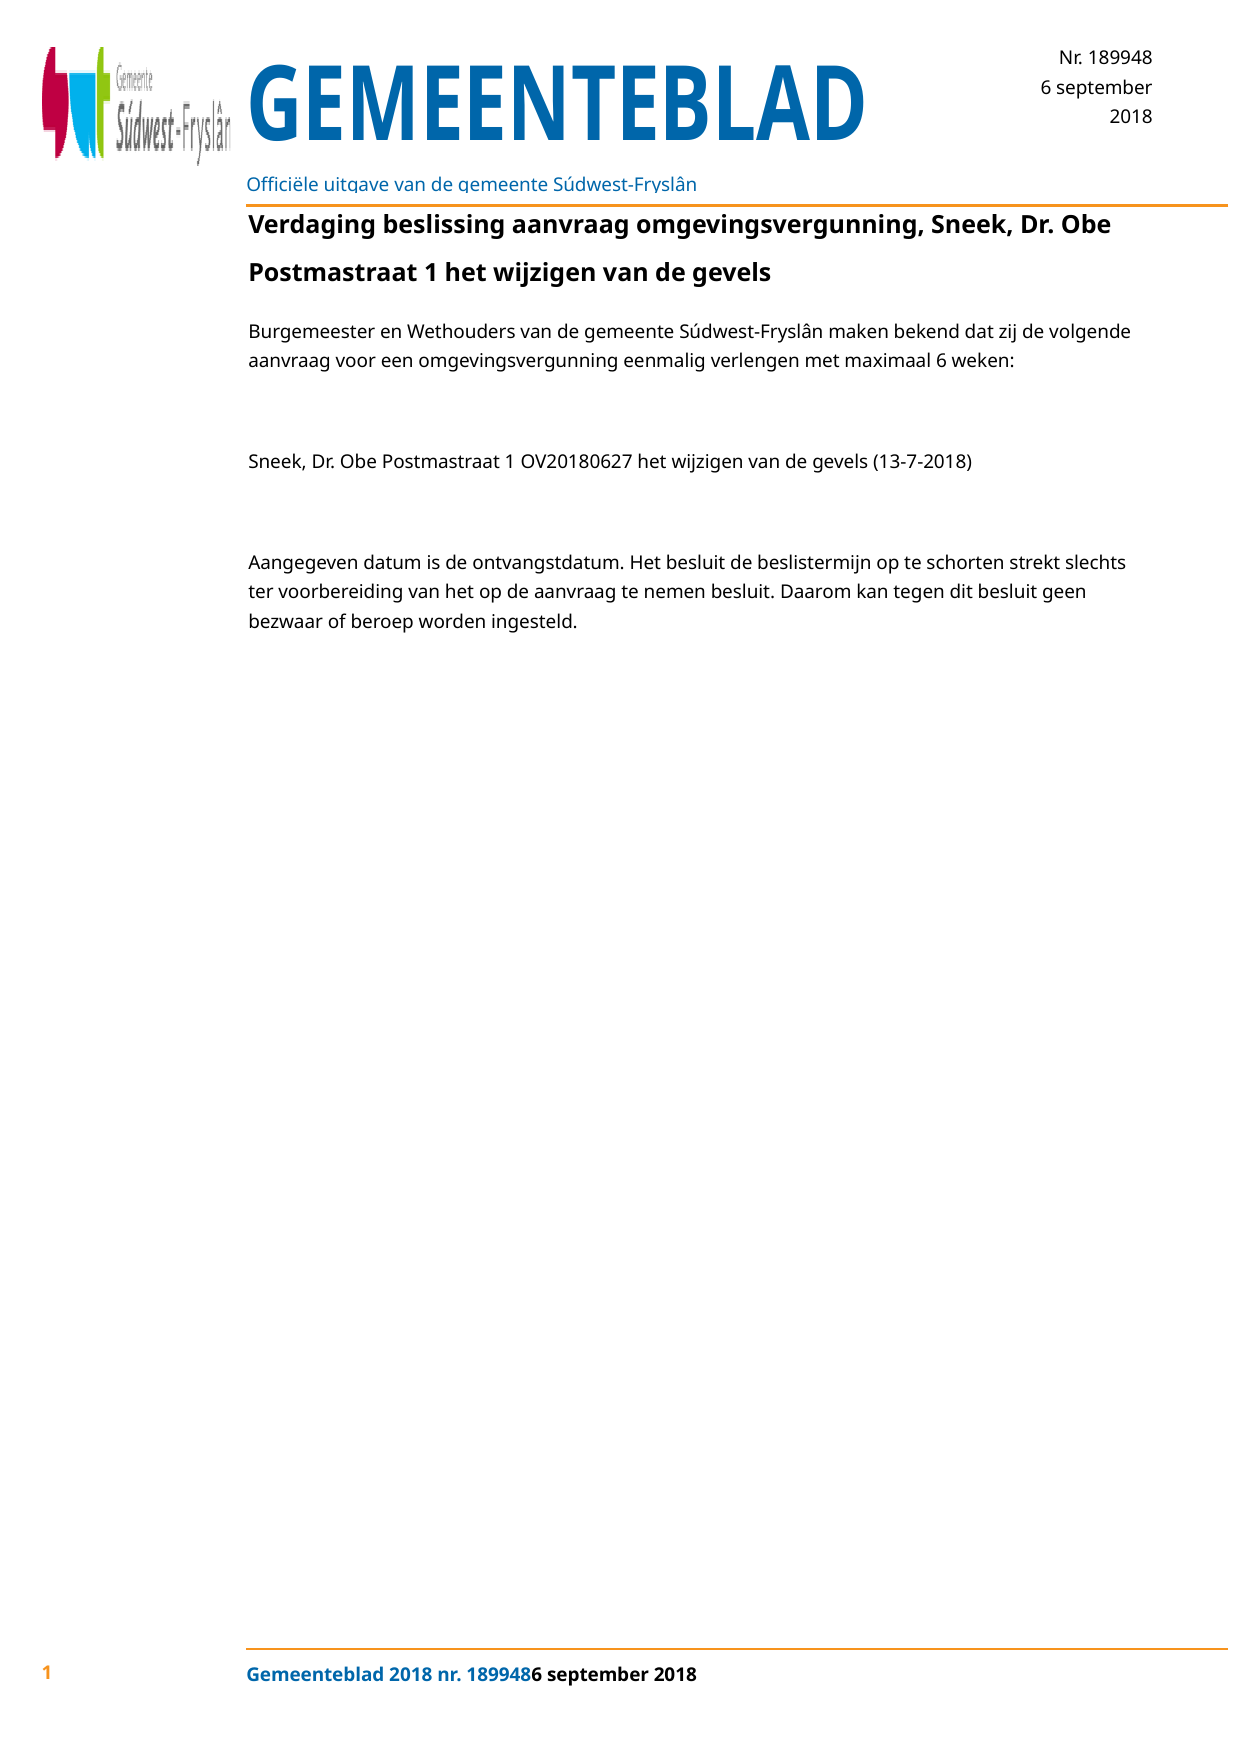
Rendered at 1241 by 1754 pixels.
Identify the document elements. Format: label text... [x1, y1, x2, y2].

text Aangegeven datum is de ontvangstdatum. Het besluit de beslistermijn op te schorten strekt slechts ter voorbereiding van het op de aanvraag te nemen besluit. Daarom kan tegen dit besluit geen bezwaar of beroep worden ingesteld. [248, 549, 1152, 634]
text Verdaging beslissing aanvraag omgevingsvergunning, Sneek, Dr. Obe Postmastraat 1 het wijzigen van de gevels [248, 207, 1152, 288]
text Sneek, Dr. Obe Postmastraat 1 OV20180627 het wijzigen van de gevels (13-7-2018) [248, 448, 1152, 474]
text Burgemeester en Wethouders van de gemeente Súdwest-Fryslân maken bekend dat zij de volgende aanvraag voor een omgevingsvergunning eenmalig verlengen met maximaal 6 weken: [248, 318, 1152, 373]
picture [41, 47, 231, 172]
